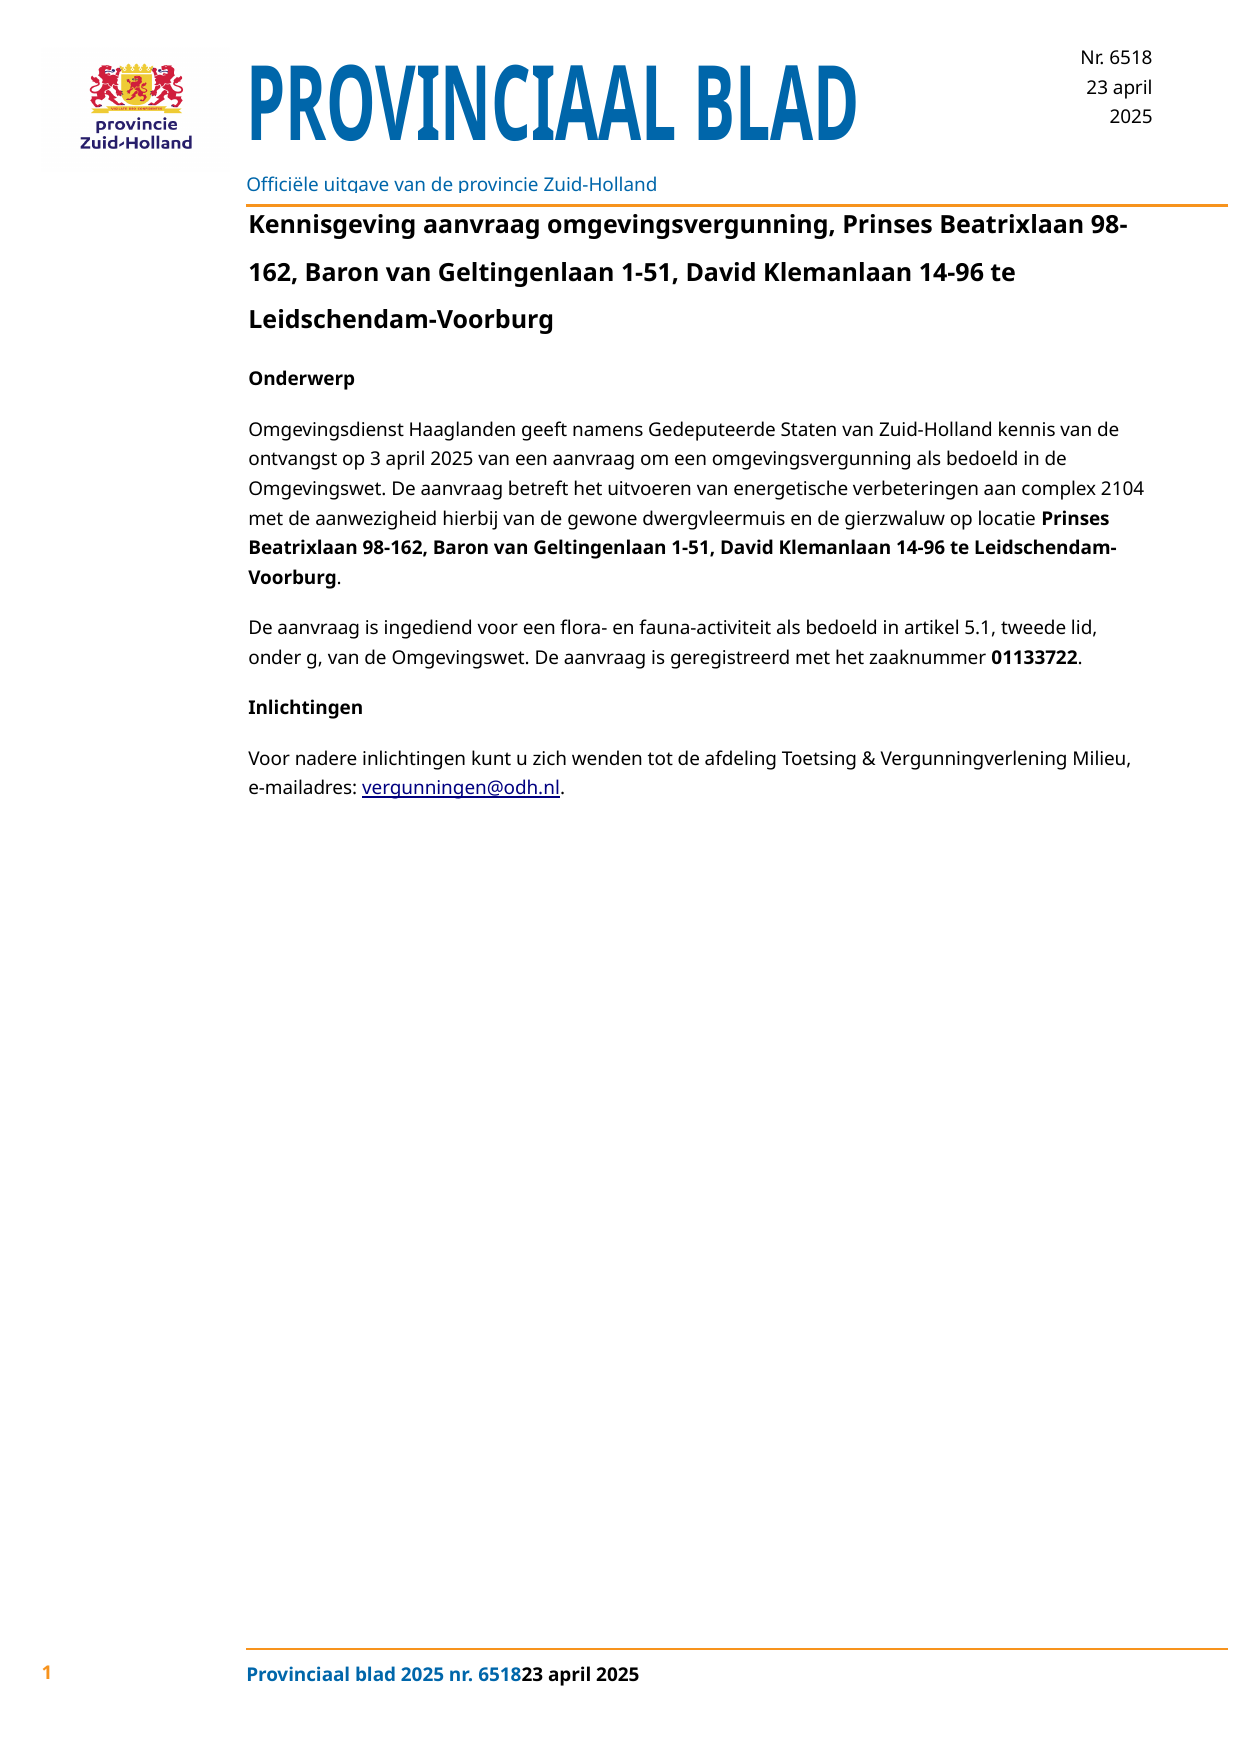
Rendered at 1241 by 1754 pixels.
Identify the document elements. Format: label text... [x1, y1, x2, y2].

text Kennisgeving aanvraag omgevingsvergunning, Prinses Beatrixlaan 98-162, Baron van Geltingenlaan 1-51, David Klemanlaan 14-96 te Leidschendam-Voorburg [248, 207, 1152, 336]
text Inlichtingen [248, 694, 1152, 720]
text De aanvraag is ingediend voor een flora- en fauna-activiteit als bedoeld in artikel 5.1, tweede lid, onder g, van de Omgevingswet. De aanvraag is geregistreerd met het zaaknummer 01133722. [248, 614, 1152, 669]
picture [41, 47, 231, 172]
text Omgevingsdienst Haaglanden geeft namens Gedeputeerde Staten van Zuid-Holland kennis van de ontvangst op 3 april 2025 van een aanvraag om een omgevingsvergunning als bedoeld in de Omgevingswet. De aanvraag betreft het uitvoeren van energetische verbeteringen aan complex 2104 met de aanwezigheid hierbij van de gewone dwergvleermuis en de gierzwaluw op locatie Prinses Beatrixlaan 98-162, Baron van Geltingenlaan 1-51, David Klemanlaan 14-96 te Leidschendam-Voorburg. [248, 416, 1152, 589]
text Onderwerp [248, 366, 1152, 391]
text Voor nadere inlichtingen kunt u zich wenden tot de afdeling Toetsing & Vergunningverlening Milieu, e-mailadres: vergunningen@odh.nl. [248, 745, 1152, 800]
